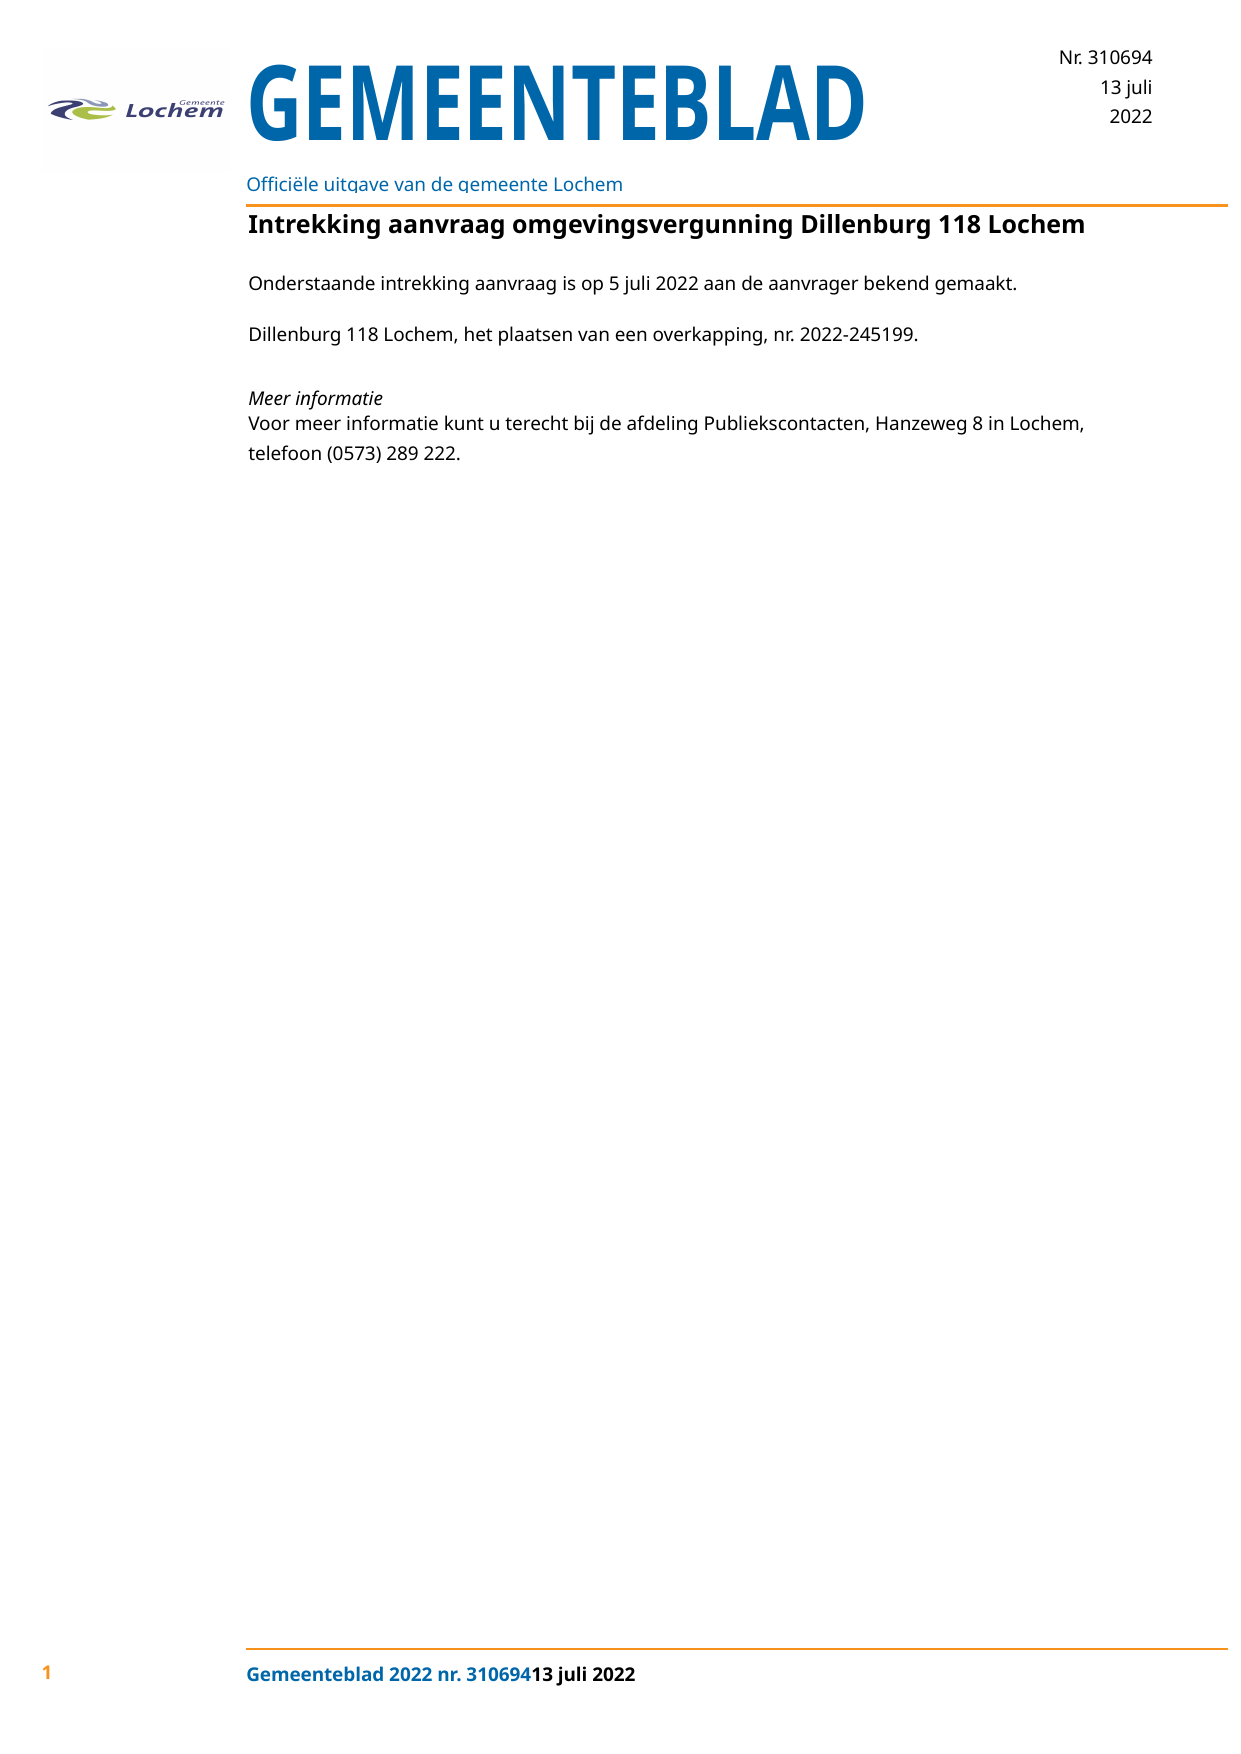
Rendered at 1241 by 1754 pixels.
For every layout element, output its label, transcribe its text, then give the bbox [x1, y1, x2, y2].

picture [41, 47, 231, 172]
text Onderstaande intrekking aanvraag is op 5 juli 2022 aan de aanvrager bekend gemaakt. [248, 270, 1152, 296]
text Meer informatie [248, 385, 1152, 410]
text Intrekking aanvraag omgevingsvergunning Dillenburg 118 Lochem [248, 207, 1152, 241]
text Voor meer informatie kunt u terecht bij de afdeling Publiekscontacten, Hanzeweg 8 in Lochem, telefoon (0573) 289 222. [248, 410, 1152, 466]
text Dillenburg 118 Lochem, het plaatsen van een overkapping, nr. 2022-245199. [248, 321, 1152, 346]
